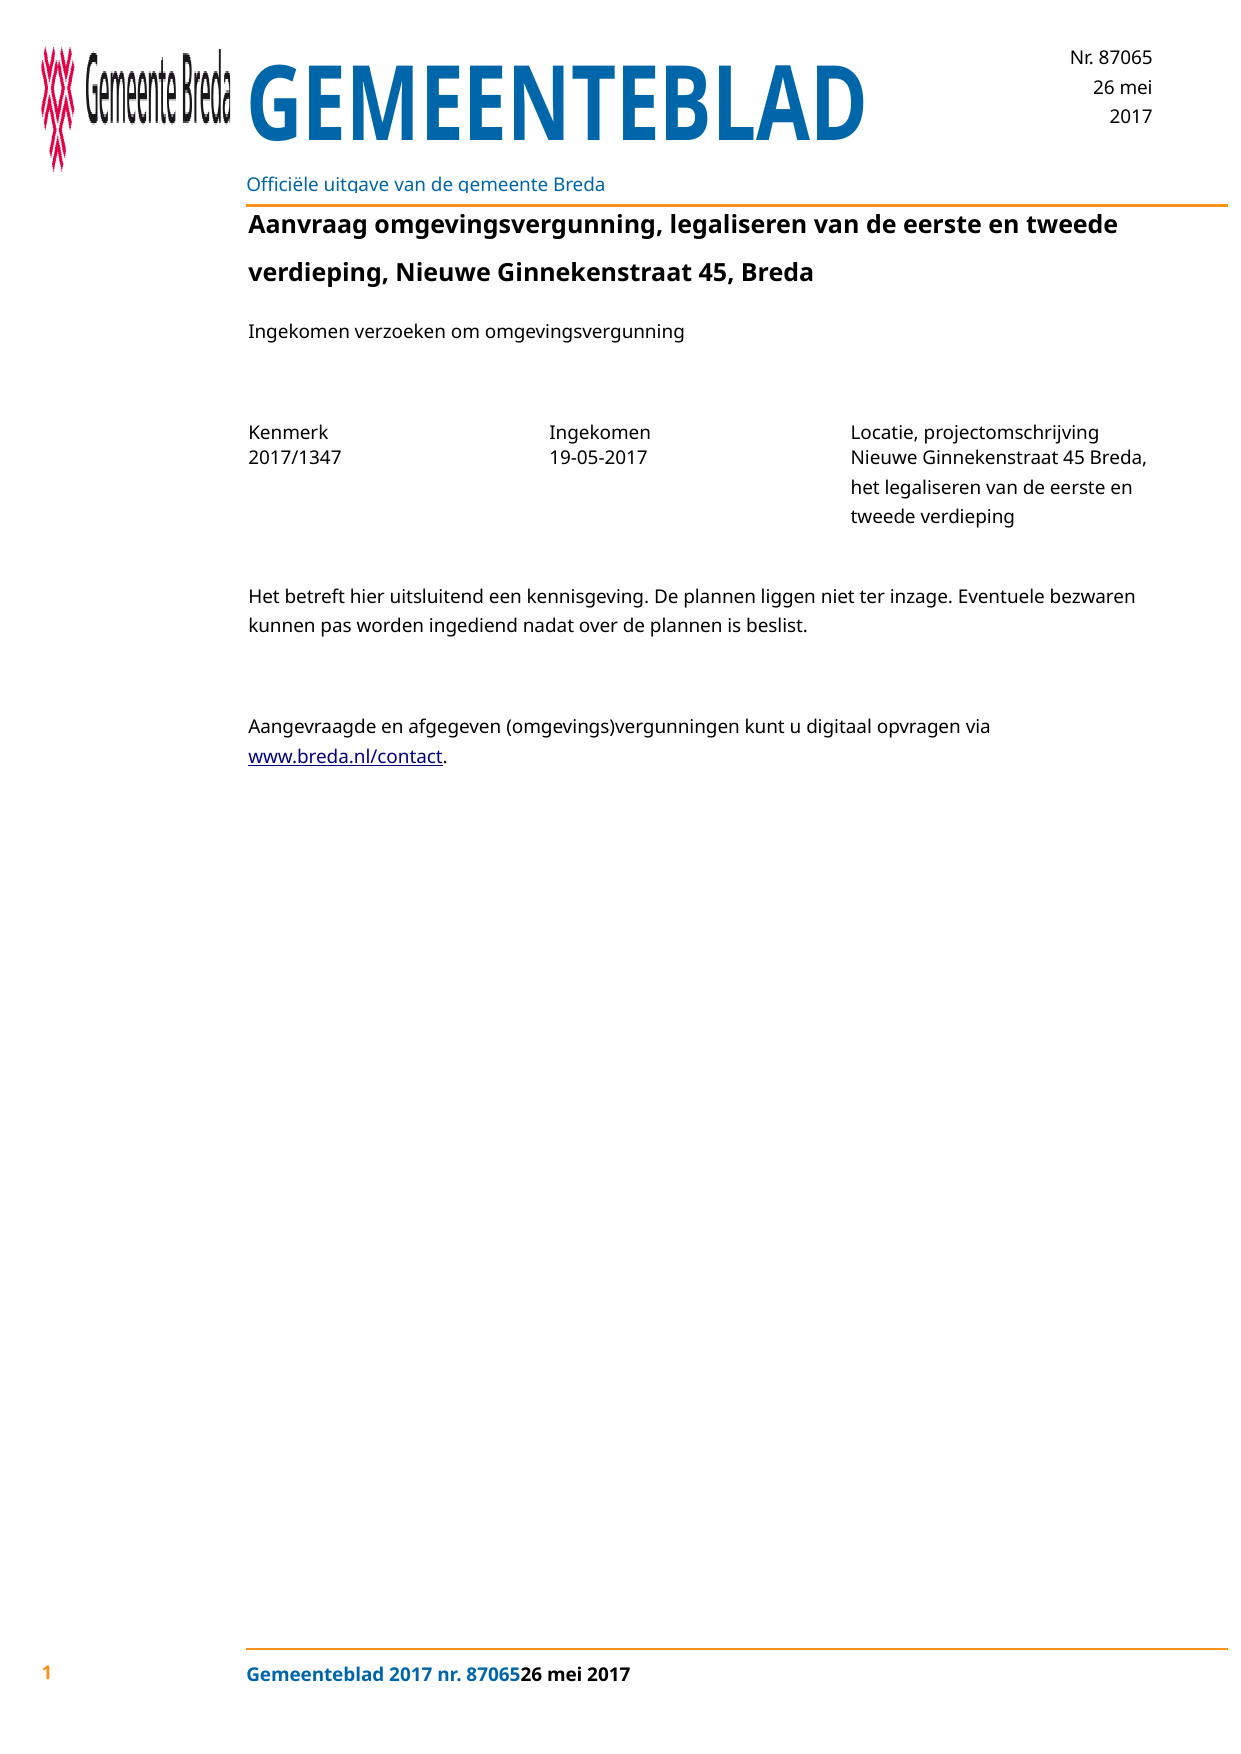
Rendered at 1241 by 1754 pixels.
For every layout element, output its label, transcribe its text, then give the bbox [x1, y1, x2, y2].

table_cell 19-05-2017 [549, 445, 850, 529]
text Aangevraagde en afgegeven (omgevings)vergunningen kunt u digitaal opvragen via www.breda.nl/contact. [248, 713, 1152, 769]
picture [41, 47, 231, 172]
table_header Locatie, projectomschrijving [850, 419, 1152, 444]
table_header Kenmerk [248, 419, 549, 444]
table_cell 2017/1347 [248, 445, 549, 529]
text Aanvraag omgevingsvergunning, legaliseren van de eerste en tweede verdieping, Nieuwe Ginnekenstraat 45, Breda [248, 207, 1152, 288]
text Het betreft hier uitsluitend een kennisgeving. De plannen liggen niet ter inzage. Eventuele bezwaren kunnen pas worden ingediend nadat over de plannen is beslist. [248, 583, 1152, 638]
text Ingekomen verzoeken om omgevingsvergunning [248, 318, 1152, 344]
table_cell Nieuwe Ginnekenstraat 45 Breda, het legaliseren van de eerste en tweede verdieping [850, 445, 1152, 529]
table_header Ingekomen [549, 419, 850, 444]
